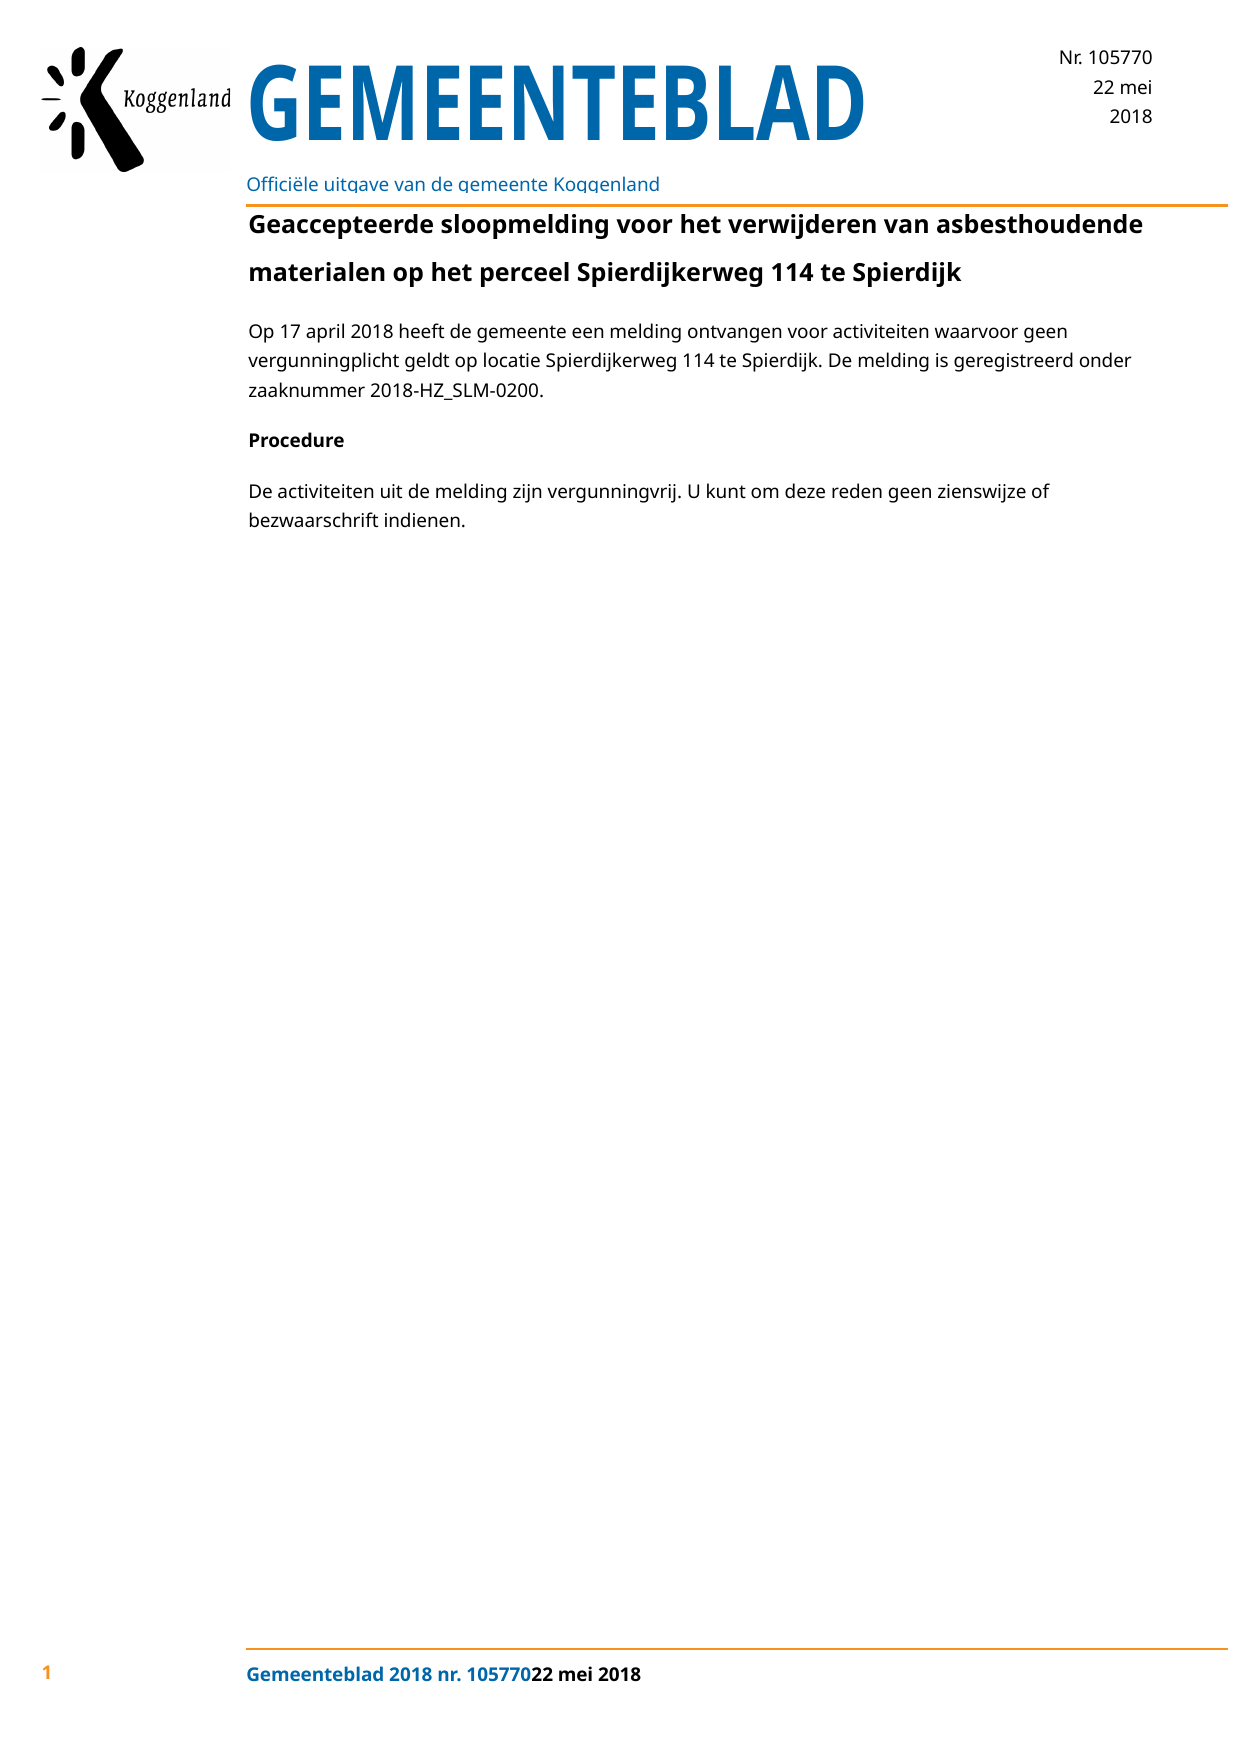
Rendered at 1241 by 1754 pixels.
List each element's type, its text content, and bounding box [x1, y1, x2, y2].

text Geaccepteerde sloopmelding voor het verwijderen van asbesthoudende materialen op het perceel Spierdijkerweg 114 te Spierdijk [248, 207, 1152, 288]
text Op 17 april 2018 heeft de gemeente een melding ontvangen voor activiteiten waarvoor geen vergunningplicht geldt op locatie Spierdijkerweg 114 te Spierdijk. De melding is geregistreerd onder zaaknummer 2018-HZ_SLM-0200. [248, 318, 1152, 403]
text De activiteiten uit de melding zijn vergunningvrij. U kunt om deze reden geen zienswijze of bezwaarschrift indienen. [248, 478, 1152, 533]
picture [41, 47, 231, 172]
text Procedure [248, 427, 1152, 453]
